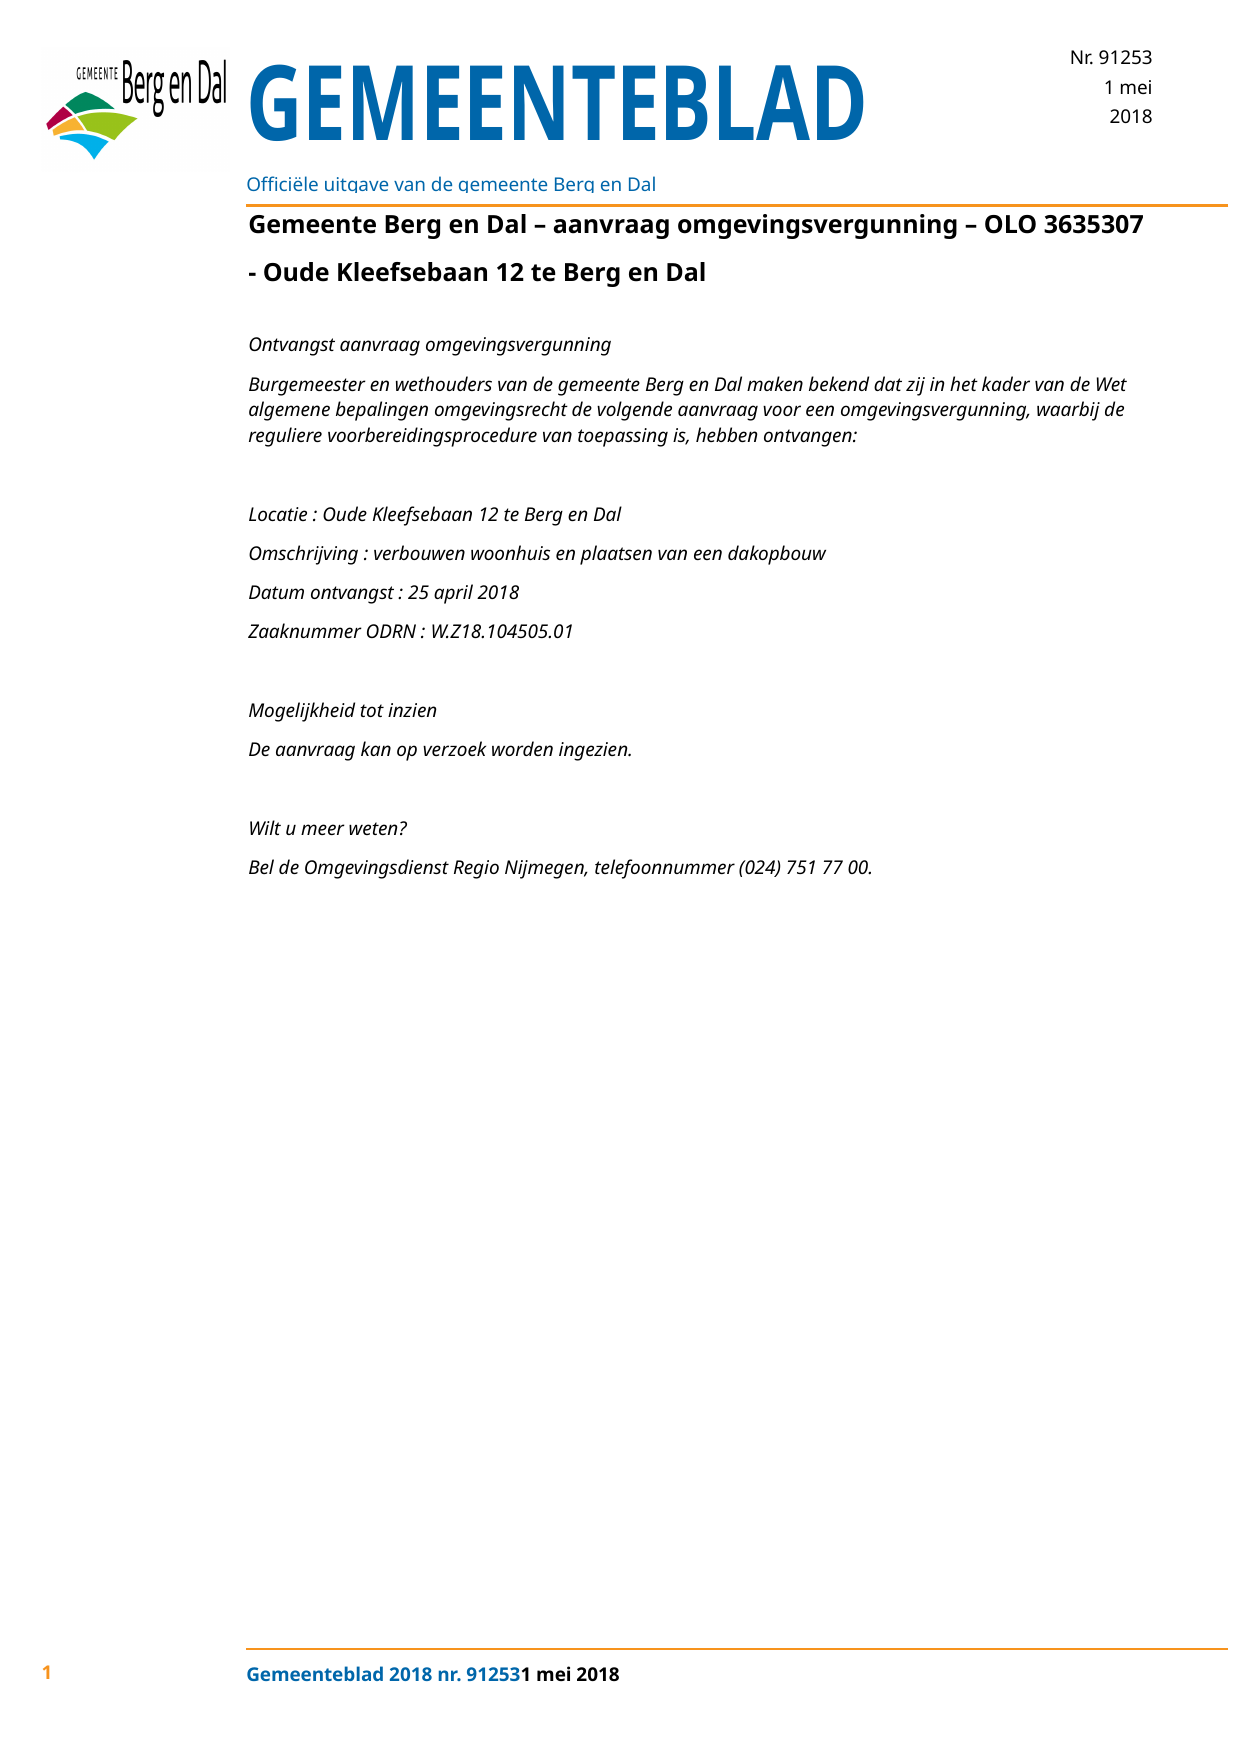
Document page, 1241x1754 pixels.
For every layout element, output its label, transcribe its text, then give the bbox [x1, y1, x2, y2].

text Gemeente Berg en Dal – aanvraag omgevingsvergunning – OLO 3635307 - Oude Kleefsebaan 12 te Berg en Dal [248, 207, 1152, 288]
text Ontvangst aanvraag omgevingsvergunning [248, 331, 1152, 357]
text Omschrijving : verbouwen woonhuis en plaatsen van een dakopbouw [248, 540, 1152, 566]
text Bel de Omgevingsdienst Regio Nijmegen, telefoonnummer (024) 751 77 00. [248, 854, 1152, 880]
picture [41, 47, 231, 172]
text Mogelijkheid tot inzien [248, 697, 1152, 723]
text Burgemeester en wethouders van de gemeente Berg en Dal maken bekend dat zij in het kader van de Wet algemene bepalingen omgevingsrecht de volgende aanvraag voor een omgevingsvergunning, waarbij de reguliere voorbereidingsprocedure van toepassing is, hebben ontvangen: [248, 371, 1152, 448]
text Datum ontvangst : 25 april 2018 [248, 579, 1152, 605]
text De aanvraag kan op verzoek worden ingezien. [248, 736, 1152, 762]
text Locatie : Oude Kleefsebaan 12 te Berg en Dal [248, 501, 1152, 526]
text Zaaknummer ODRN : W.Z18.104505.01 [248, 618, 1152, 644]
text Wilt u meer weten? [248, 815, 1152, 841]
